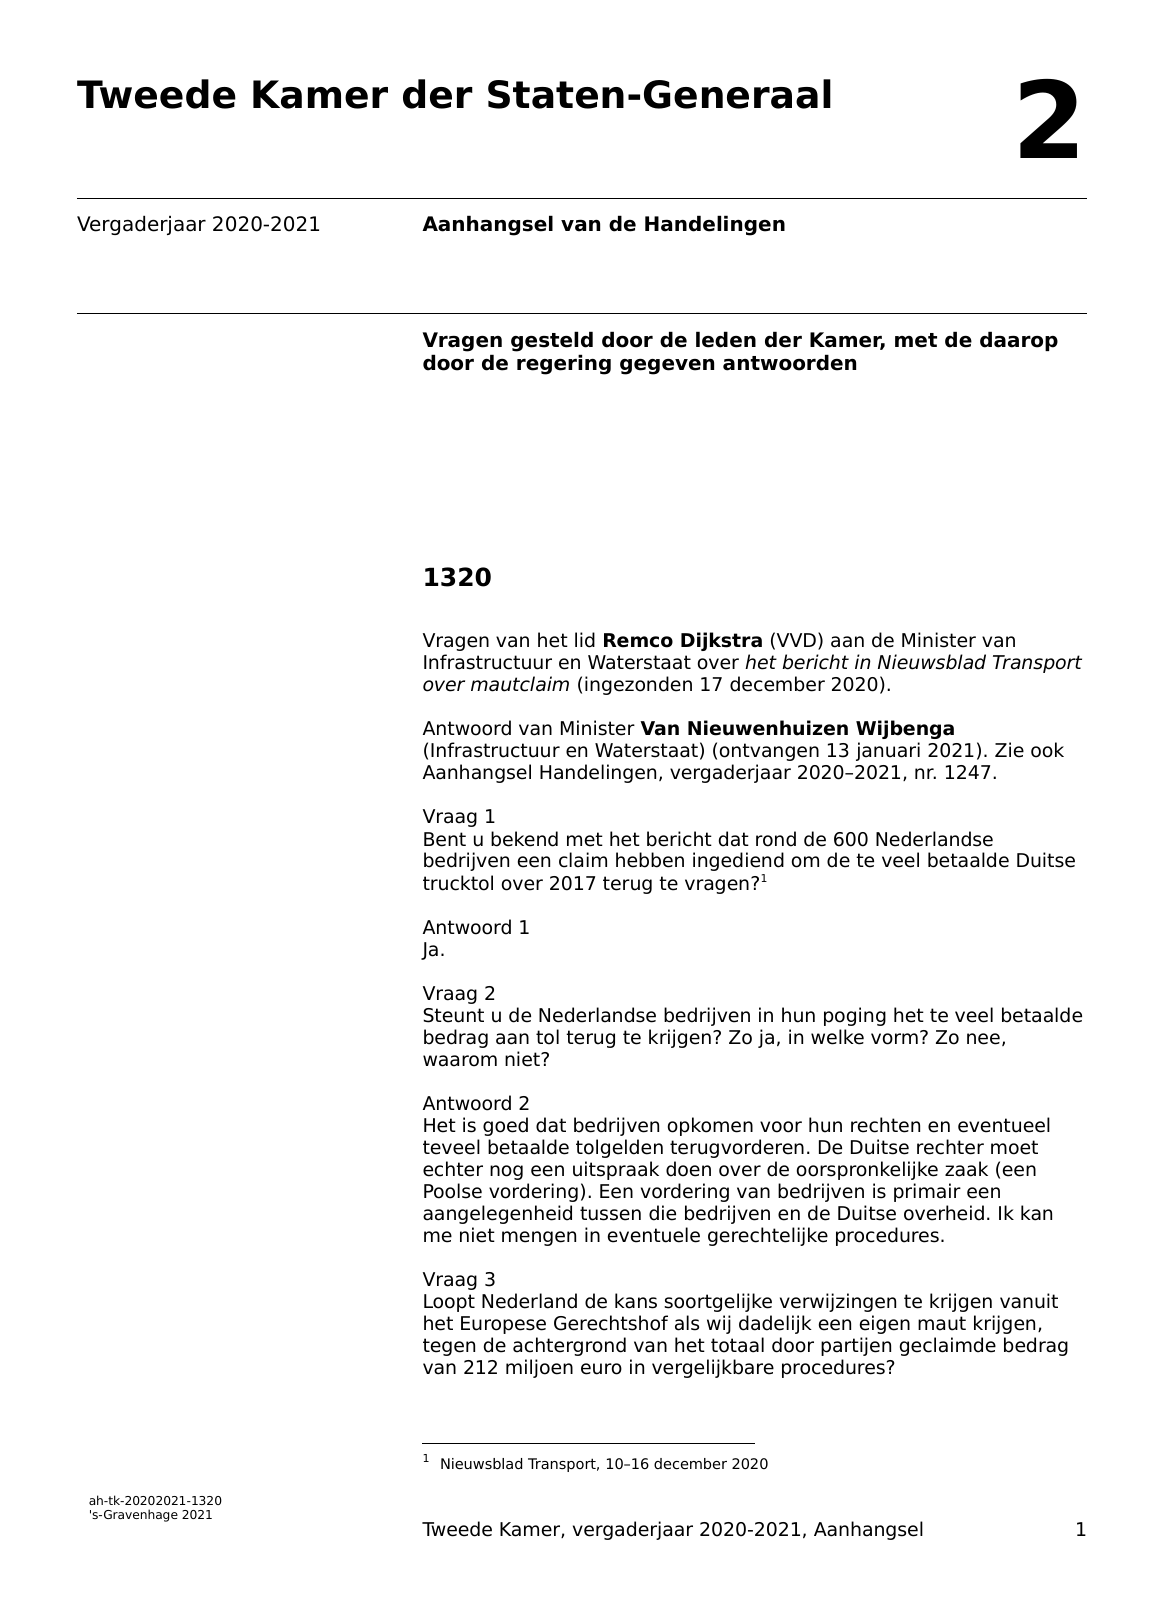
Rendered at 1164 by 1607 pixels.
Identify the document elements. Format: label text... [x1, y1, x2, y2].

text Antwoord van Minister Van Nieuwenhuizen Wijbenga (Infrastructuur en Waterstaat) (ontvangen 13 januari 2021). Zie ook Aanhangsel Handelingen, vergaderjaar 2020–2021, nr. 1247. [422, 718, 1087, 784]
text Loopt Nederland de kans soortgelijke verwijzingen te krijgen vanuit het Europese Gerechtshof als wij dadelijk een eigen maut krijgen, tegen de achtergrond van het totaal door partijen geclaimde bedrag van 212 miljoen euro in vergelijkbare procedures? [422, 1291, 1087, 1379]
text Vraag 2 [422, 983, 1087, 1005]
text 1320 [422, 563, 1087, 592]
text ah-tk-20202021-1320 [88, 1494, 323, 1508]
text Antwoord 1 [422, 917, 1087, 938]
text Antwoord 2 [422, 1093, 1087, 1115]
text Vraag 3 [422, 1269, 1087, 1291]
table_cell [77, 314, 422, 375]
text Vragen van het lid Remco Dijkstra (VVD) aan de Minister van Infrastructuur en Waterstaat over het bericht in Nieuwsblad Transport over mautclaim (ingezonden 17 december 2020). [422, 630, 1087, 696]
text Het is goed dat bedrijven opkomen voor hun rechten en eventueel teveel betaalde tolgelden terugvorderen. De Duitse rechter moet echter nog een uitspraak doen over de oorspronkelijke zaak (een Poolse vordering). Een vordering van bedrijven is primair een aangelegenheid tussen die bedrijven en de Duitse overheid. Ik kan me niet mengen in eventuele gerechtelijke procedures. [422, 1115, 1087, 1247]
text Bent u bekend met het bericht dat rond de 600 Nederlandse bedrijven een claim hebben ingediend om de te veel betaalde Duitse trucktol over 2017 terug te vragen? [422, 828, 1087, 894]
table_cell Vragen gesteld door de leden der Kamer, met de daarop door de regering gegeven antwoorden [422, 314, 1087, 375]
text Nieuwsblad Transport, 10–16 december 2020 [422, 1452, 1087, 1474]
table_header 2 [886, 59, 1087, 198]
text 's-Gravenhage 2021 [88, 1508, 323, 1522]
table_cell Vergaderjaar 2020-2021 [77, 199, 422, 313]
text Vraag 1 [422, 806, 1087, 828]
table_header Tweede Kamer der Staten-Generaal [77, 59, 886, 198]
text Steunt u de Nederlandse bedrijven in hun poging het te veel betaalde bedrag aan tol terug te krijgen? Zo ja, in welke vorm? Zo nee, waarom niet? [422, 1005, 1087, 1071]
table_cell Aanhangsel van de Handelingen [422, 199, 1087, 313]
text Ja. [422, 938, 1087, 961]
